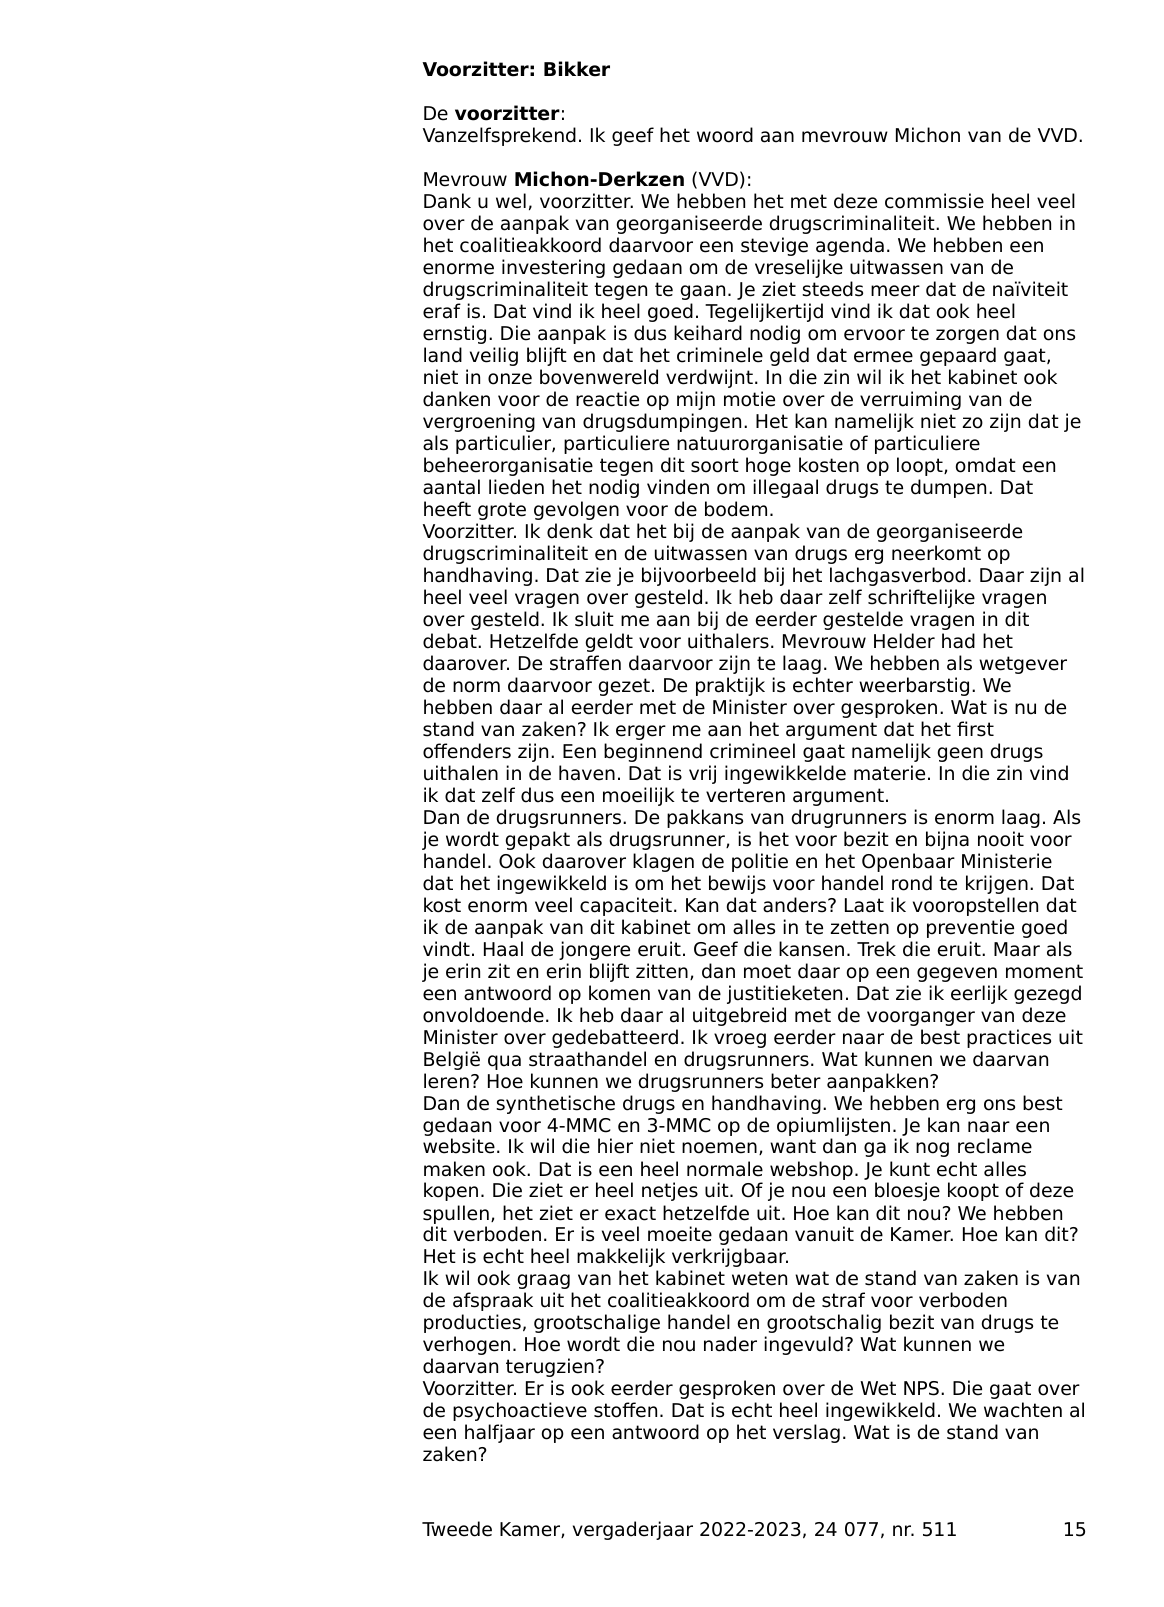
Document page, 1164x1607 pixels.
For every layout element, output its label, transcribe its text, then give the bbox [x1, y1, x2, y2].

text Voorzitter: Bikker [422, 59, 1087, 81]
text De voorzitter: [422, 103, 1087, 125]
text Ik wil ook graag van het kabinet weten wat de stand van zaken is van de afspraak uit het coalitieakkoord om de straf voor verboden producties, grootschalige handel en grootschalig bezit van drugs te verhogen. Hoe wordt die nou nader ingevuld? Wat kunnen we daarvan terugzien? [422, 1268, 1087, 1378]
text Voorzitter. Er is ook eerder gesproken over de Wet NPS. Die gaat over de psychoactieve stoffen. Dat is echt heel ingewikkeld. We wachten al een halfjaar op een antwoord op het verslag. Wat is de stand van zaken? [422, 1378, 1087, 1466]
text Dan de drugsrunners. De pakkans van drugrunners is enorm laag. Als je wordt gepakt als drugsrunner, is het voor bezit en bijna nooit voor handel. Ook daarover klagen de politie en het Openbaar Ministerie dat het ingewikkeld is om het bewijs voor handel rond te krijgen. Dat kost enorm veel capaciteit. Kan dat anders? Laat ik vooropstellen dat ik de aanpak van dit kabinet om alles in te zetten op preventie goed vindt. Haal de jongere eruit. Geef die kansen. Trek die eruit. Maar als je erin zit en erin blijft zitten, dan moet daar op een gegeven moment een antwoord op komen van de justitieketen. Dat zie ik eerlijk gezegd onvoldoende. Ik heb daar al uitgebreid met de voorganger van deze Minister over gedebatteerd. Ik vroeg eerder naar de best practices uit België qua straathandel en drugsrunners. Wat kunnen we daarvan leren? Hoe kunnen we drugsrunners beter aanpakken? [422, 807, 1087, 1092]
text Voorzitter. Ik denk dat het bij de aanpak van de georganiseerde drugscriminaliteit en de uitwassen van drugs erg neerkomt op handhaving. Dat zie je bijvoorbeeld bij het lachgasverbod. Daar zijn al heel veel vragen over gesteld. Ik heb daar zelf schriftelijke vragen over gesteld. Ik sluit me aan bij de eerder gestelde vragen in dit debat. Hetzelfde geldt voor uithalers. Mevrouw Helder had het daarover. De straffen daarvoor zijn te laag. We hebben als wetgever de norm daarvoor gezet. De praktijk is echter weerbarstig. We hebben daar al eerder met de Minister over gesproken. Wat is nu de stand van zaken? Ik erger me aan het argument dat het first offenders zijn. Een beginnend crimineel gaat namelijk geen drugs uithalen in de haven. Dat is vrij ingewikkelde materie. In die zin vind ik dat zelf dus een moeilijk te verteren argument. [422, 521, 1087, 807]
text Dank u wel, voorzitter. We hebben het met deze commissie heel veel over de aanpak van georganiseerde drugscriminaliteit. We hebben in het coalitieakkoord daarvoor een stevige agenda. We hebben een enorme investering gedaan om de vreselijke uitwassen van de drugscriminaliteit tegen te gaan. Je ziet steeds meer dat de naïviteit eraf is. Dat vind ik heel goed. Tegelijkertijd vind ik dat ook heel ernstig. Die aanpak is dus keihard nodig om ervoor te zorgen dat ons land veilig blijft en dat het criminele geld dat ermee gepaard gaat, niet in onze bovenwereld verdwijnt. In die zin wil ik het kabinet ook danken voor de reactie op mijn motie over de verruiming van de vergroening van drugsdumpingen. Het kan namelijk niet zo zijn dat je als particulier, particuliere natuurorganisatie of particuliere beheerorganisatie tegen dit soort hoge kosten op loopt, omdat een aantal lieden het nodig vinden om illegaal drugs te dumpen. Dat heeft grote gevolgen voor de bodem. [422, 191, 1087, 521]
text Vanzelfsprekend. Ik geef het woord aan mevrouw Michon van de VVD. [422, 125, 1087, 147]
text Mevrouw Michon-Derkzen (VVD): [422, 169, 1087, 191]
text Dan de synthetische drugs en handhaving. We hebben erg ons best gedaan voor 4-MMC en 3-MMC op de opiumlijsten. Je kan naar een website. Ik wil die hier niet noemen, want dan ga ik nog reclame maken ook. Dat is een heel normale webshop. Je kunt echt alles kopen. Die ziet er heel netjes uit. Of je nou een bloesje koopt of deze spullen, het ziet er exact hetzelfde uit. Hoe kan dit nou? We hebben dit verboden. Er is veel moeite gedaan vanuit de Kamer. Hoe kan dit? Het is echt heel makkelijk verkrijgbaar. [422, 1092, 1087, 1268]
